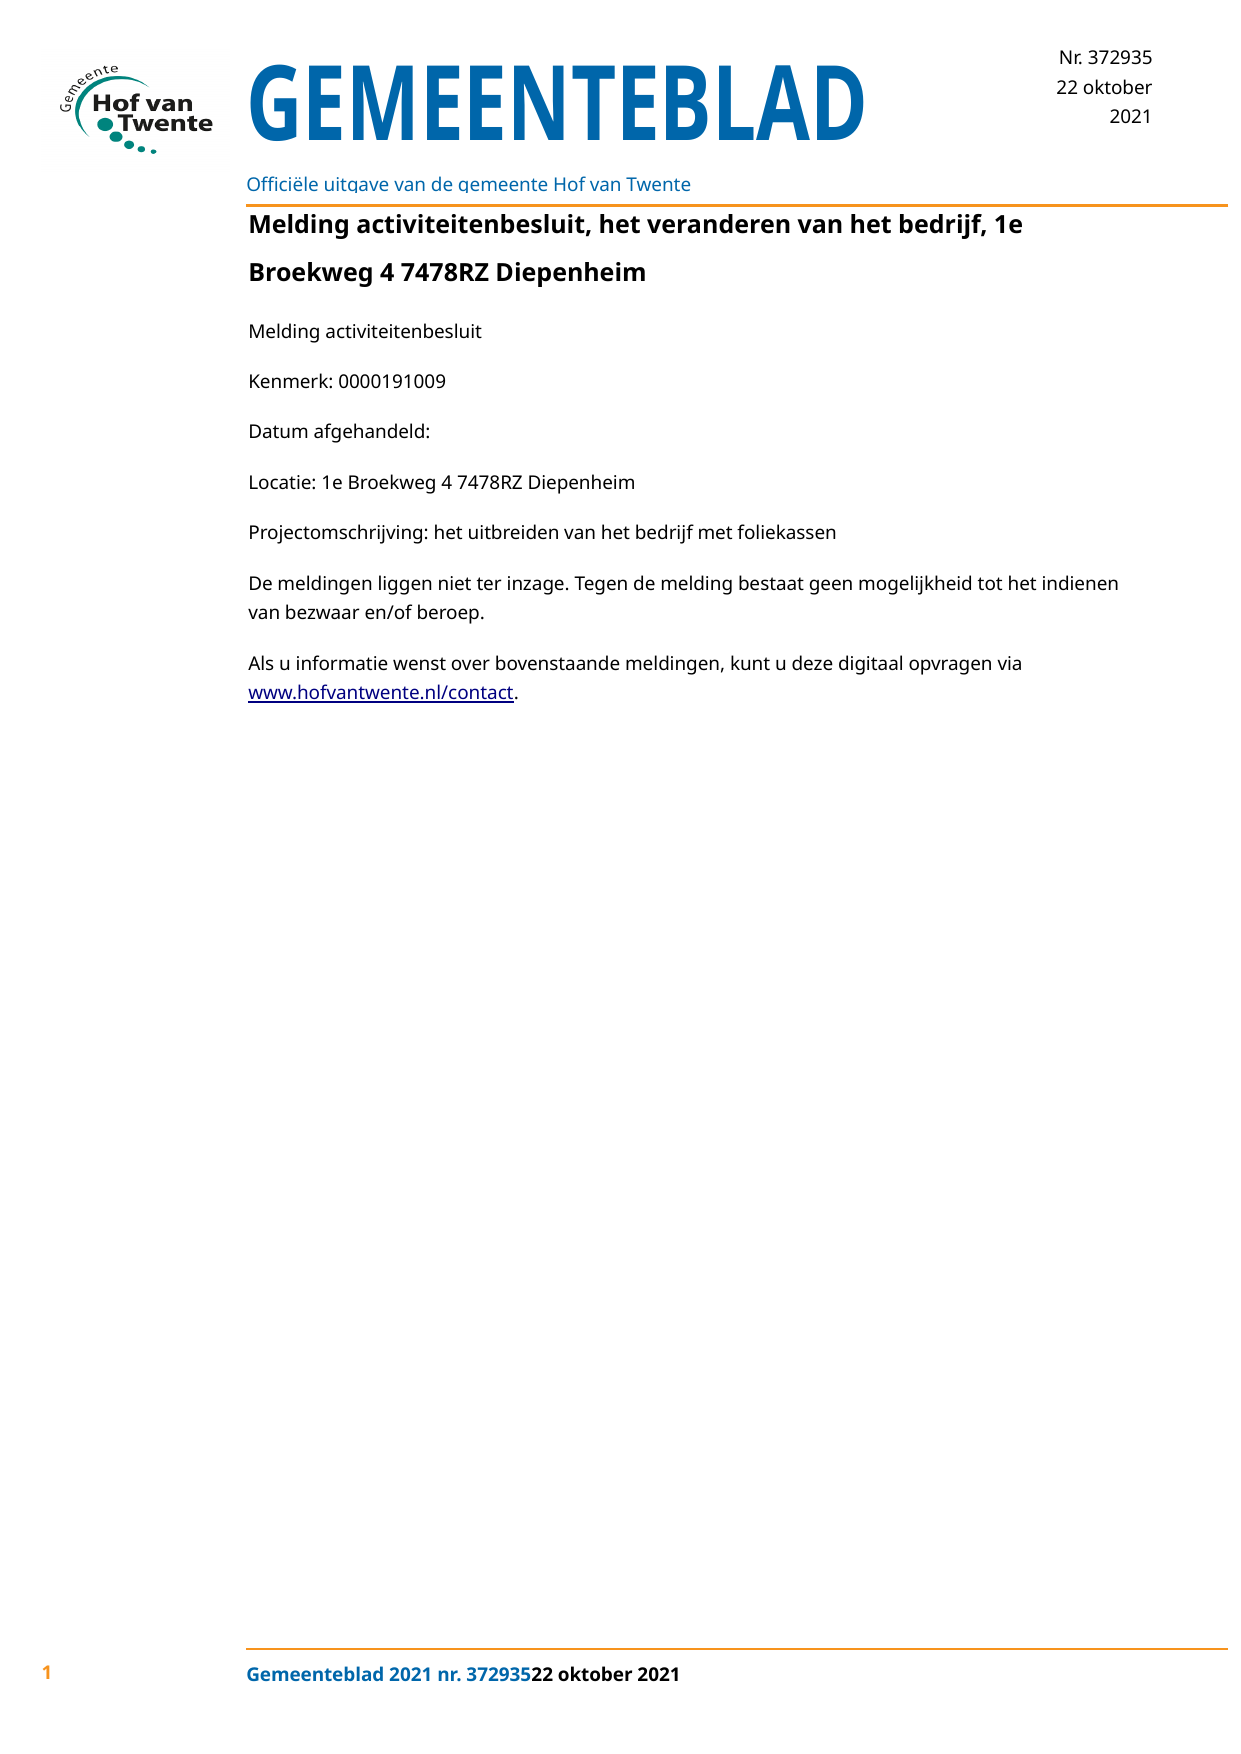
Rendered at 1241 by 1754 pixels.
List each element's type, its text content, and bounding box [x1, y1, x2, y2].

text Als u informatie wenst over bovenstaande meldingen, kunt u deze digitaal opvragen via www.hofvantwente.nl/contact. [248, 650, 1152, 705]
text Melding activiteitenbesluit, het veranderen van het bedrijf, 1e Broekweg 4 7478RZ Diepenheim [248, 207, 1152, 288]
text Melding activiteitenbesluit [248, 318, 1152, 344]
text De meldingen liggen niet ter inzage. Tegen de melding bestaat geen mogelijkheid tot het indienen van bezwaar en/of beroep. [248, 570, 1152, 625]
picture [41, 47, 231, 172]
text Locatie: 1e Broekweg 4 7478RZ Diepenheim [248, 469, 1152, 495]
text Datum afgehandeld: [248, 419, 1152, 444]
text Kenmerk: 0000191009 [248, 368, 1152, 394]
text Projectomschrijving: het uitbreiden van het bedrijf met foliekassen [248, 519, 1152, 545]
